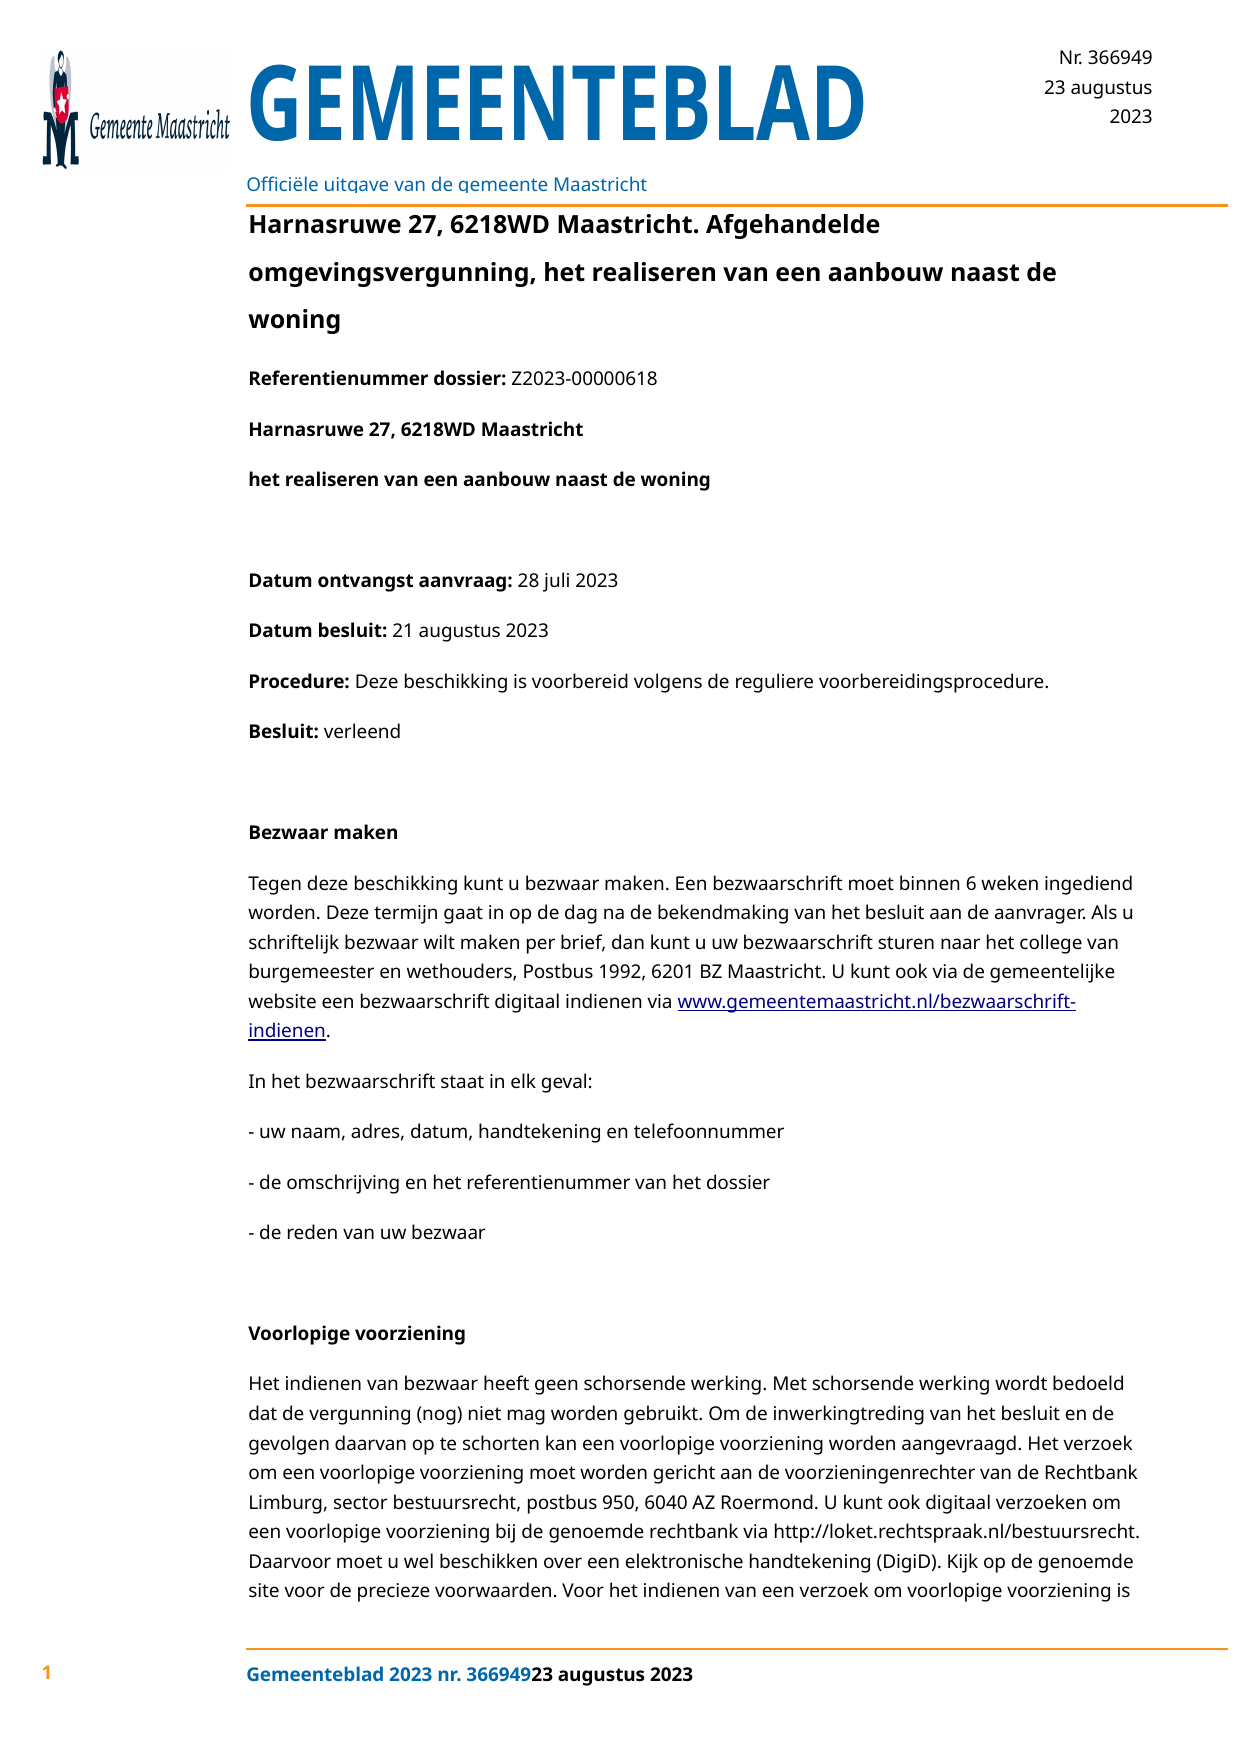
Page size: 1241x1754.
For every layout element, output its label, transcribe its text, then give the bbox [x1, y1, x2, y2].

text Tegen deze beschikking kunt u bezwaar maken. Een bezwaarschrift moet binnen 6 weken ingediend worden. Deze termijn gaat in op de dag na de bekendmaking van het besluit aan de aanvrager. Als u schriftelijk bezwaar wilt maken per brief, dan kunt u uw bezwaarschrift sturen naar het college van burgemeester en wethouders, Postbus 1992, 6201 BZ Maastricht. U kunt ook via de gemeentelijke website een bezwaarschrift digitaal indienen via www.gemeentemaastricht.nl/bezwaarschrift-indienen. [248, 870, 1152, 1043]
picture [41, 47, 231, 172]
text Het indienen van bezwaar heeft geen schorsende werking. Met schorsende werking wordt bedoeld dat de vergunning (nog) niet mag worden gebruikt. Om de inwerkingtreding van het besluit en de gevolgen daarvan op te schorten kan een voorlopige voorziening worden aangevraagd. Het verzoek om een voorlopige voorziening moet worden gericht aan de voorzieningenrechter van de Rechtbank Limburg, sector bestuursrecht, postbus 950, 6040 AZ Roermond. U kunt ook digitaal verzoeken om een voorlopige voorziening bij de genoemde rechtbank via http://loket.rechtspraak.nl/bestuursrecht. Daarvoor moet u wel beschikken over een elektronische handtekening (DigiD). Kijk op de genoemde site voor de precieze voorwaarden. Voor het indienen van een verzoek om voorlopige voorziening is [248, 1371, 1152, 1603]
text Referentienummer dossier: Z2023-00000618 [248, 366, 1152, 391]
text - de omschrijving en het referentienummer van het dossier [248, 1169, 1152, 1194]
text Datum besluit: 21 augustus 2023 [248, 618, 1152, 643]
text Bezwaar maken [248, 819, 1152, 845]
text het realiseren van een aanbouw naast de woning [248, 466, 1152, 492]
text Besluit: verleend [248, 718, 1152, 744]
text - uw naam, adres, datum, handtekening en telefoonnummer [248, 1118, 1152, 1144]
text - de reden van uw bezwaar [248, 1219, 1152, 1245]
text Harnasruwe 27, 6218WD Maastricht. Afgehandelde omgevingsvergunning, het realiseren van een aanbouw naast de woning [248, 207, 1152, 336]
text Voorlopige voorziening [248, 1320, 1152, 1346]
text In het bezwaarschrift staat in elk geval: [248, 1068, 1152, 1094]
text Datum ontvangst aanvraag: 28 juli 2023 [248, 567, 1152, 593]
text Procedure: Deze beschikking is voorbereid volgens de reguliere voorbereidingsprocedure. [248, 668, 1152, 694]
text Harnasruwe 27, 6218WD Maastricht [248, 416, 1152, 442]
